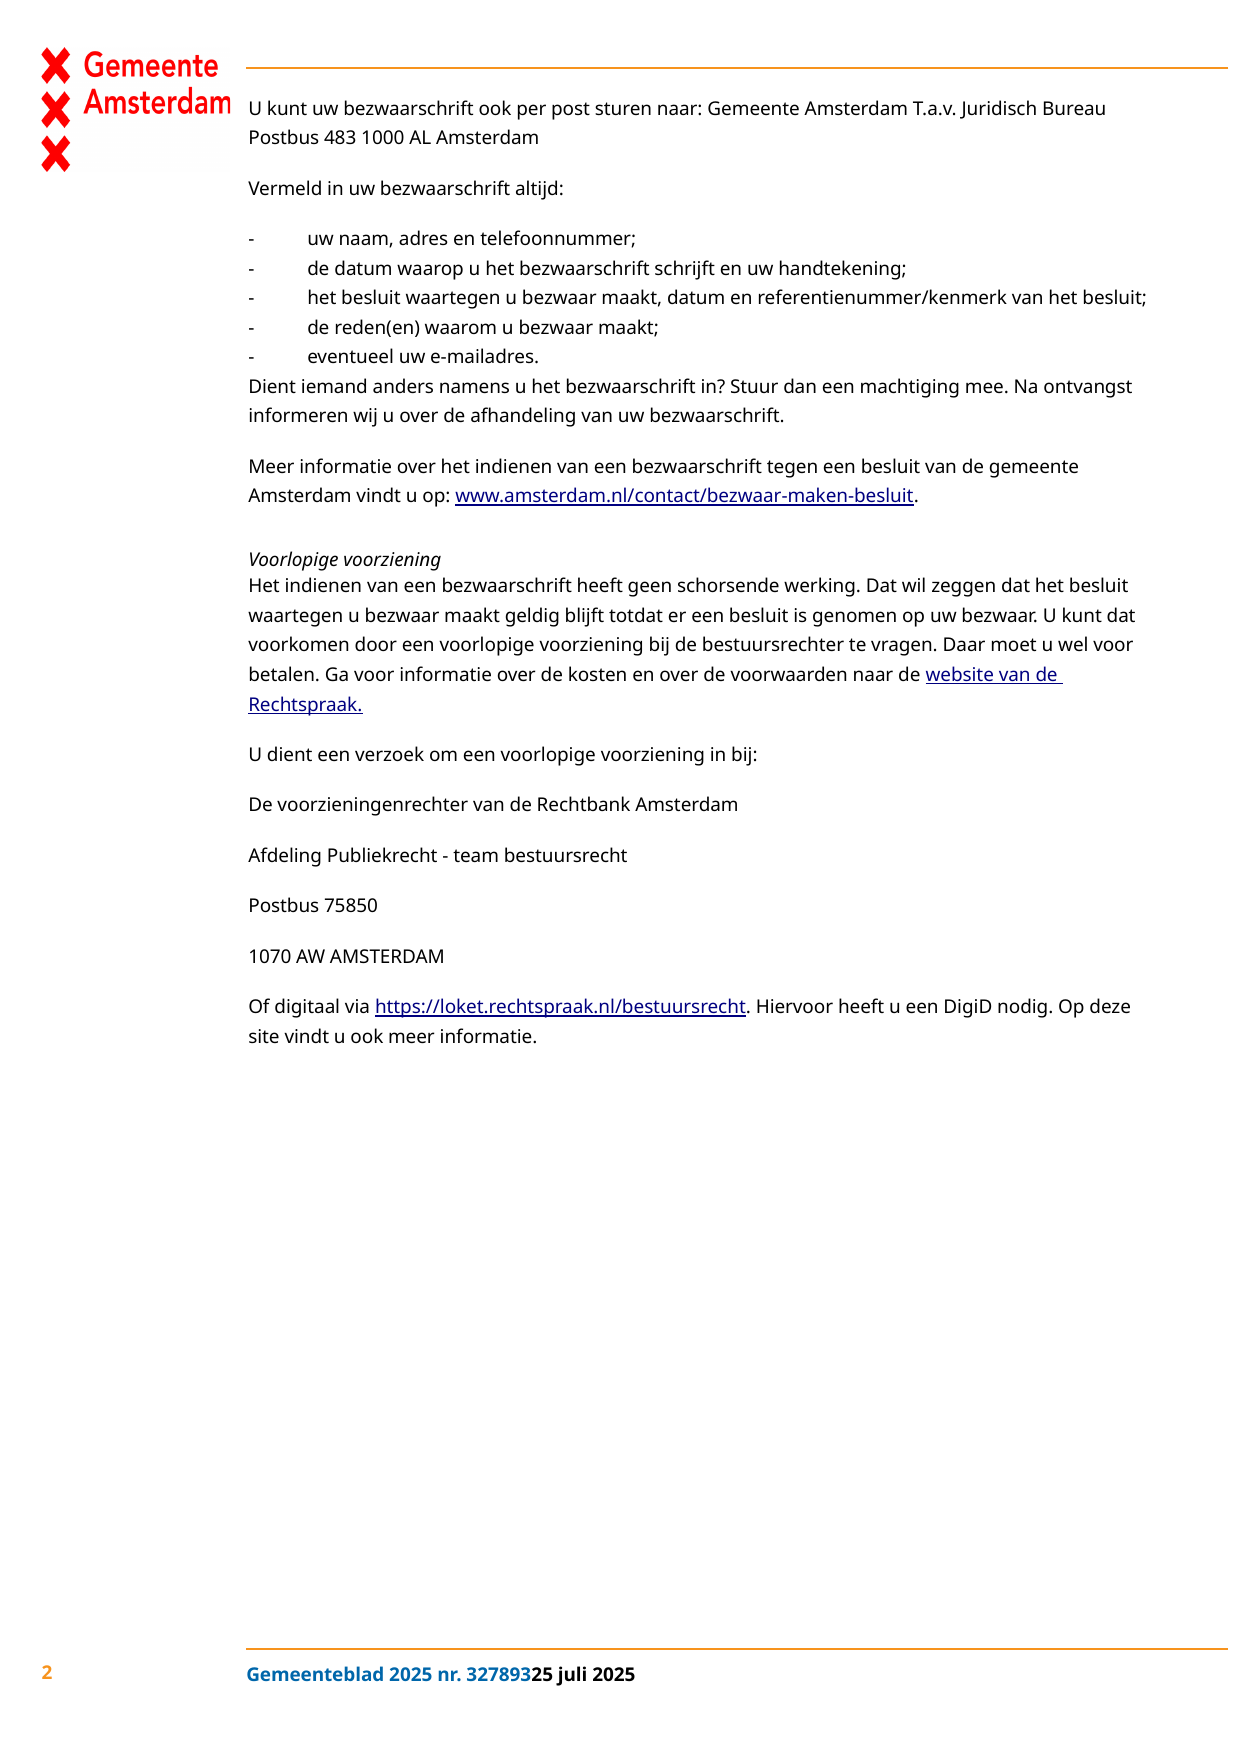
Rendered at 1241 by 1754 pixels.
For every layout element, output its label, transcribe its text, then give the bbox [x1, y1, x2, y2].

list het besluit waartegen u bezwaar maakt, datum en referentienummer/kenmerk van het besluit; [248, 284, 1152, 310]
list de reden(en) waarom u bezwaar maakt; [248, 314, 1152, 340]
text Dient iemand anders namens u het bezwaarschrift in? Stuur dan een machtiging mee. Na ontvangst informeren wij u over de afhandeling van uw bezwaarschrift. [248, 373, 1152, 428]
list de datum waarop u het bezwaarschrift schrijft en uw handtekening; [248, 255, 1152, 281]
text Het indienen van een bezwaarschrift heeft geen schorsende werking. Dat wil zeggen dat het besluit waartegen u bezwaar maakt geldig blijft totdat er een besluit is genomen op uw bezwaar. U kunt dat voorkomen door een voorlopige voorziening bij de bestuursrechter te vragen. Daar moet u wel voor betalen. Ga voor informatie over de kosten en over de voorwaarden naar de website van de Rechtspraak. [248, 572, 1152, 716]
text Afdeling Publiekrecht - team bestuursrecht [248, 842, 1152, 868]
text Voorlopige voorziening [248, 547, 1152, 572]
text U kunt uw bezwaarschrift ook per post sturen naar: Gemeente Amsterdam T.a.v. Juridisch Bureau Postbus 483 1000 AL Amsterdam [248, 95, 1152, 150]
text Meer informatie over het indienen van een bezwaarschrift tegen een besluit van de gemeente Amsterdam vindt u op: www.amsterdam.nl/contact/bezwaar-maken-besluit. [248, 453, 1152, 508]
text Vermeld in uw bezwaarschrift altijd: [248, 175, 1152, 201]
text U dient een verzoek om een voorlopige voorziening in bij: [248, 741, 1152, 767]
text Of digitaal via https://loket.rechtspraak.nl/bestuursrecht. Hiervoor heeft u een DigiD nodig. Op deze site vindt u ook meer informatie. [248, 993, 1152, 1048]
picture [41, 47, 231, 172]
list eventueel uw e-mailadres. [248, 343, 1152, 369]
list uw naam, adres en telefoonnummer; [248, 225, 1152, 251]
text De voorzieningenrechter van de Rechtbank Amsterdam [248, 792, 1152, 817]
text Postbus 75850 [248, 892, 1152, 918]
text 1070 AW AMSTERDAM [248, 943, 1152, 968]
